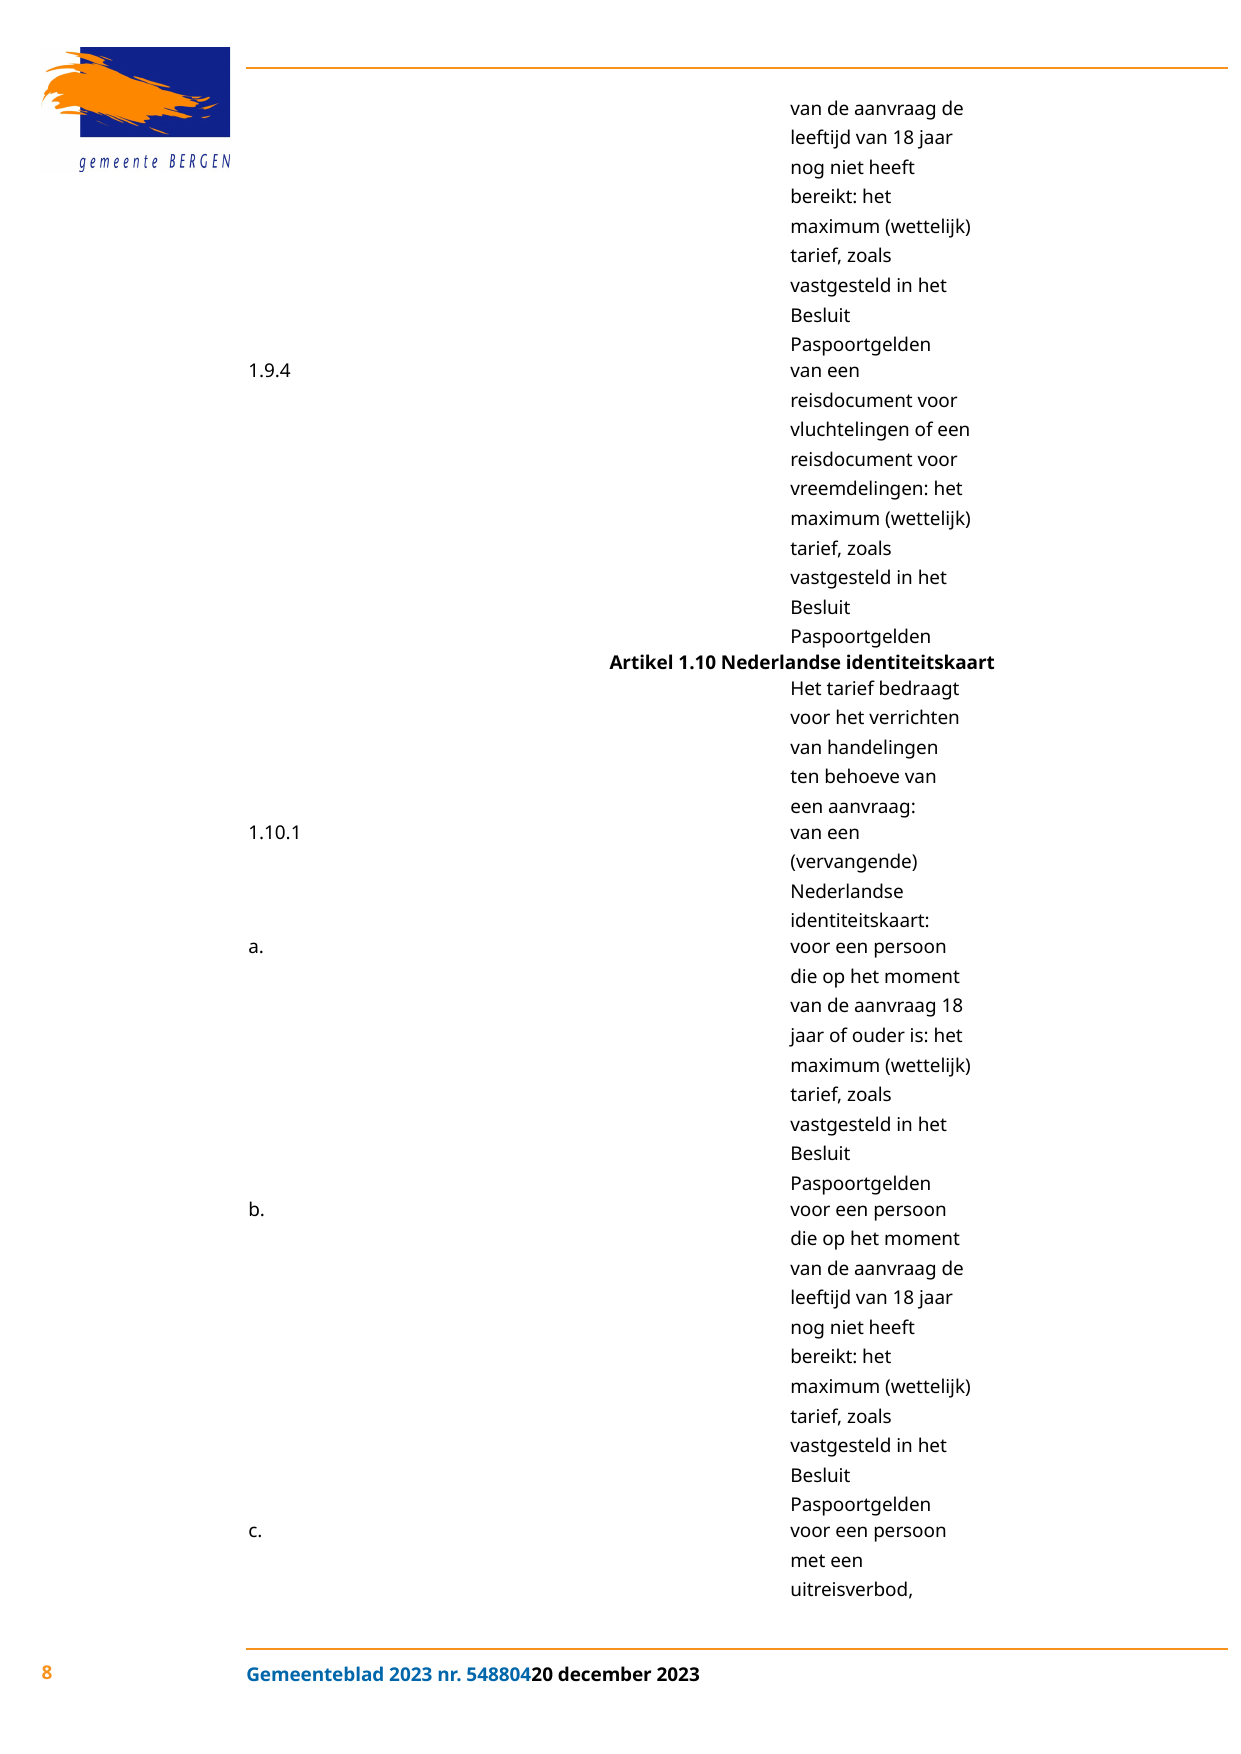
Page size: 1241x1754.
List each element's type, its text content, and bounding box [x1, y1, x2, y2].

table_cell voor een persoon die op het moment van de aanvraag 18 jaar of ouder is: het maximum (wettelijk) tarief, zoals vastgesteld in het Besluit Paspoortgelden [790, 934, 971, 1196]
table_cell voor een persoon die op het moment van de aanvraag de leeftijd van 18 jaar nog niet heeft bereikt: het maximum (wettelijk) tarief, zoals vastgesteld in het Besluit Paspoortgelden [790, 1196, 971, 1517]
table_cell [429, 1518, 790, 1602]
table_cell Het tarief bedraagt voor het verrichten van handelingen ten behoeve van een aanvraag: [790, 675, 971, 819]
table_cell [248, 675, 429, 819]
table_cell [971, 1518, 1152, 1602]
picture [41, 47, 231, 172]
table_cell a. [248, 934, 429, 1196]
table_cell [429, 675, 790, 819]
table_cell [429, 1196, 790, 1517]
table_cell [971, 95, 1152, 357]
table_cell [248, 649, 609, 675]
table_cell [429, 819, 790, 933]
table_cell [971, 357, 1152, 649]
table_cell [429, 357, 790, 649]
table_cell [971, 934, 1152, 1196]
table_cell van een (vervangende) Nederlandse identiteitskaart: [790, 819, 971, 933]
table_cell 1.9.4 [248, 357, 429, 649]
table_cell [971, 1196, 1152, 1517]
table_cell Artikel 1.10 Nederlandse identiteitskaart [609, 649, 1152, 675]
table_cell [248, 95, 429, 357]
table_cell c. [248, 1518, 429, 1602]
table_cell b. [248, 1196, 429, 1517]
table_cell [429, 934, 790, 1196]
table_cell [429, 95, 790, 357]
table_cell van de aanvraag de leeftijd van 18 jaar nog niet heeft bereikt: het maximum (wettelijk) tarief, zoals vastgesteld in het Besluit Paspoortgelden [790, 95, 971, 357]
table_cell van een reisdocument voor vluchtelingen of een reisdocument voor vreemdelingen: het maximum (wettelijk) tarief, zoals vastgesteld in het Besluit Paspoortgelden [790, 357, 971, 649]
table_cell 1.10.1 [248, 819, 429, 933]
table_cell voor een persoon met een uitreisverbod, [790, 1518, 971, 1602]
table_cell [971, 675, 1152, 819]
table_cell [971, 819, 1152, 933]
